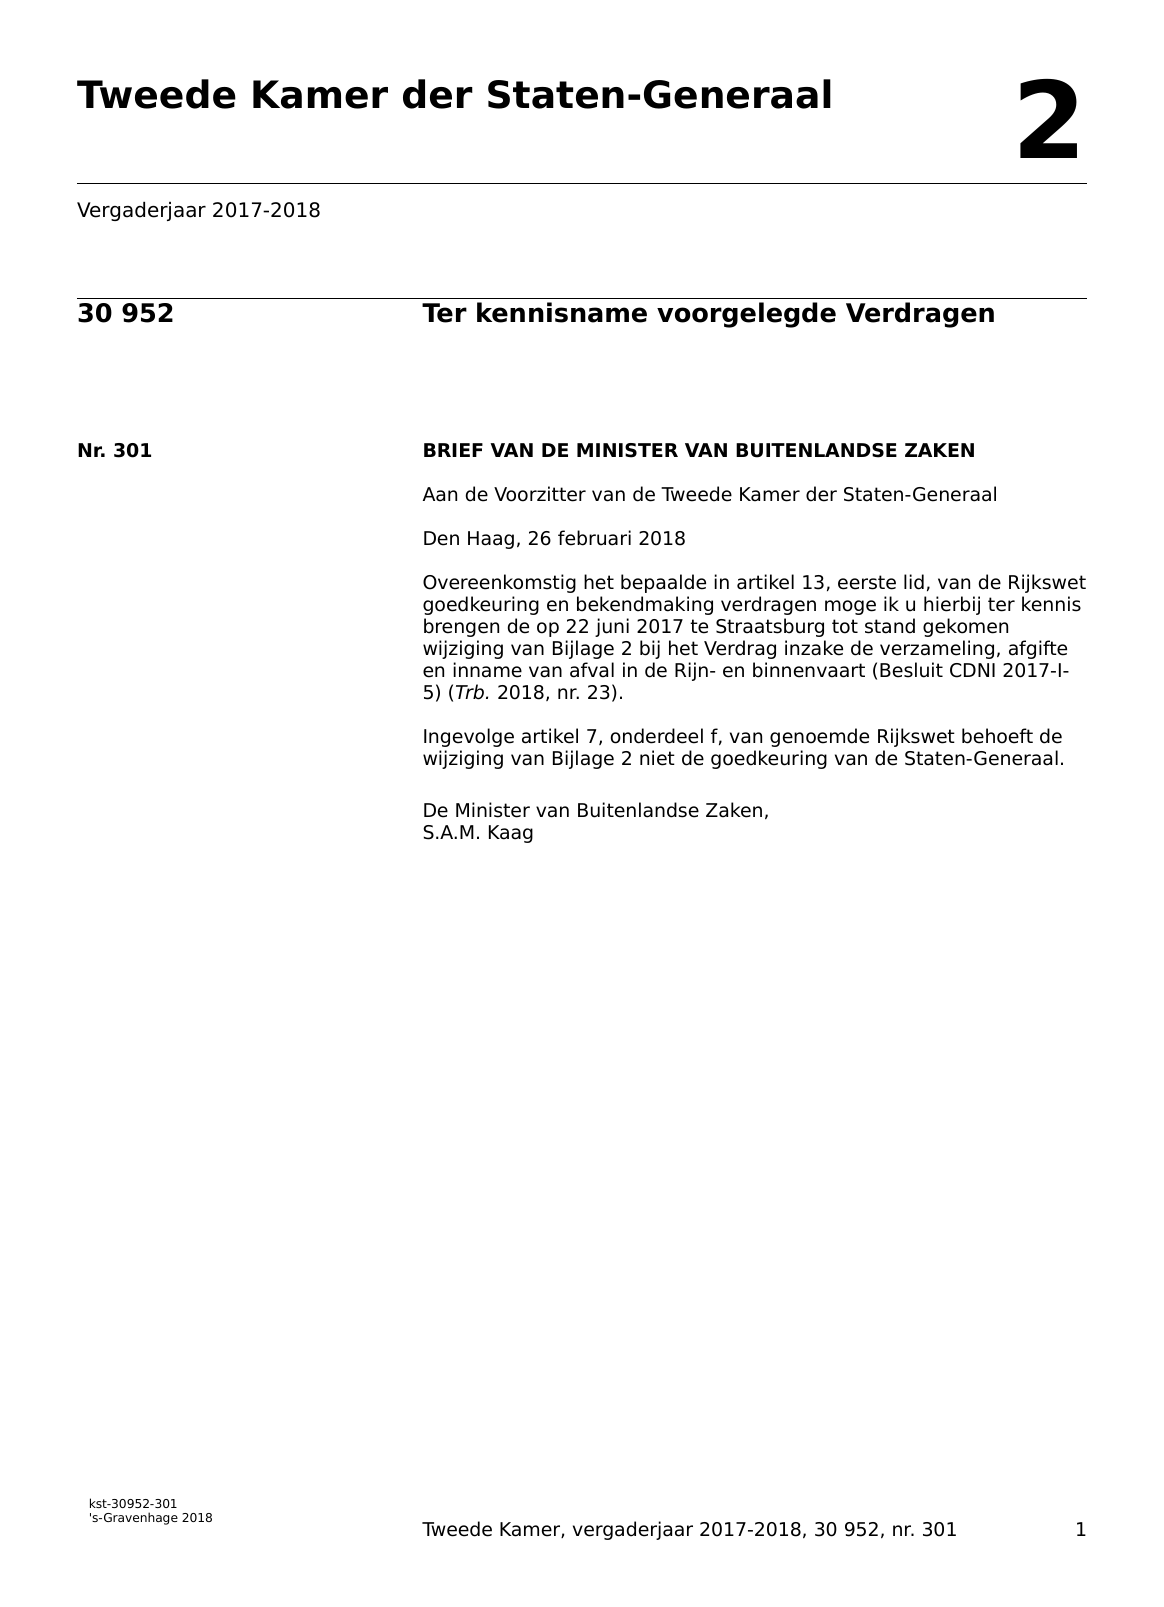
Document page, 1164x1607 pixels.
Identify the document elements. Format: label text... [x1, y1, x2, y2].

table_header 2 [886, 59, 1087, 183]
table_cell Vergaderjaar 2017-2018 [77, 184, 1087, 298]
text kst-30952-301 [88, 1497, 323, 1511]
text Aan de Voorzitter van de Tweede Kamer der Staten-Generaal [422, 484, 1087, 506]
subtitle Nr. 301 BRIEF VAN DE MINISTER VAN BUITENLANDSE ZAKEN [77, 440, 1087, 462]
text De Minister van Buitenlandse Zaken, S.A.M. Kaag [422, 800, 1087, 844]
text Overeenkomstig het bepaalde in artikel 13, eerste lid, van de Rijkswet goedkeuring en bekendmaking verdragen moge ik u hierbij ter kennis brengen de op 22 juni 2017 te Straatsburg tot stand gekomen wijziging van Bijlage 2 bij het Verdrag inzake de verzameling, afgifte en inname van afval in de Rijn- en binnenvaart (Besluit CDNI 2017-I-5) (Trb. 2018, nr. 23). [422, 572, 1087, 704]
text Ingevolge artikel 7, onderdeel f, van genoemde Rijkswet behoeft de wijziging van Bijlage 2 niet de goedkeuring van de Staten-Generaal. [422, 726, 1087, 770]
subtitle 30 952 Ter kennisname voorgelegde Verdragen [77, 299, 1087, 329]
table_header Tweede Kamer der Staten-Generaal [77, 59, 886, 183]
text 's-Gravenhage 2018 [88, 1511, 323, 1525]
text Den Haag, 26 februari 2018 [422, 528, 1087, 550]
